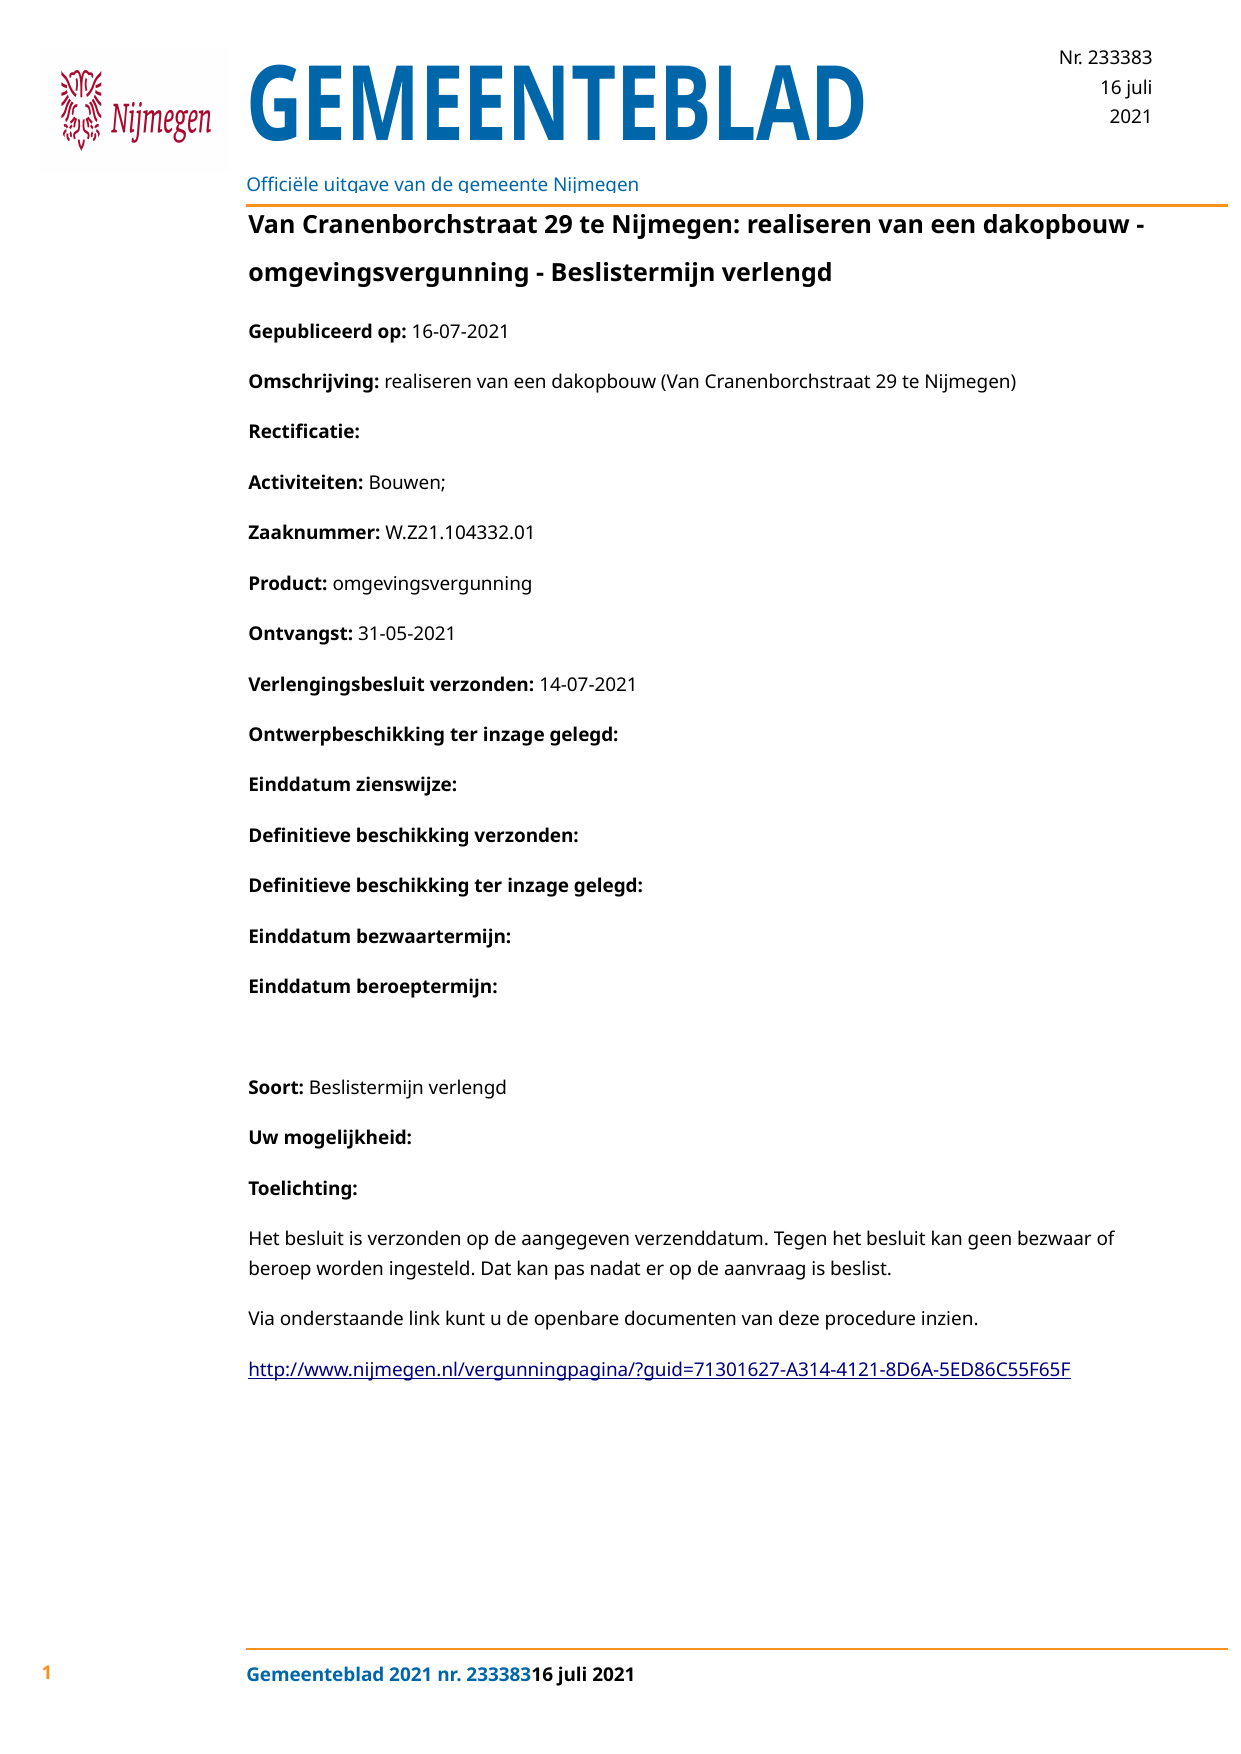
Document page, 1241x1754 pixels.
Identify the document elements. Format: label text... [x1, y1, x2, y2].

text Zaaknummer: W.Z21.104332.01 [248, 519, 1152, 545]
picture [41, 47, 231, 172]
text Definitieve beschikking verzonden: [248, 822, 1152, 848]
text http://www.nijmegen.nl/vergunningpagina/?guid=71301627-A314-4121-8D6A-5ED86C55F65F [248, 1356, 1152, 1382]
text Omschrijving: realiseren van een dakopbouw (Van Cranenborchstraat 29 te Nijmegen) [248, 368, 1152, 394]
text Toelichting: [248, 1175, 1152, 1201]
text Uw mogelijkheid: [248, 1124, 1152, 1150]
text Einddatum beroeptermijn: [248, 973, 1152, 999]
text Ontvangst: 31-05-2021 [248, 620, 1152, 646]
text Activiteiten: Bouwen; [248, 469, 1152, 495]
text Verlengingsbesluit verzonden: 14-07-2021 [248, 671, 1152, 697]
text Einddatum zienswijze: [248, 772, 1152, 797]
text Product: omgevingsvergunning [248, 570, 1152, 596]
text Van Cranenborchstraat 29 te Nijmegen: realiseren van een dakopbouw - omgevingsvergunning - Beslistermijn verlengd [248, 207, 1152, 288]
text Ontwerpbeschikking ter inzage gelegd: [248, 721, 1152, 747]
text Soort: Beslistermijn verlengd [248, 1074, 1152, 1100]
text Einddatum bezwaartermijn: [248, 923, 1152, 949]
text Het besluit is verzonden op de aangegeven verzenddatum. Tegen het besluit kan geen bezwaar of beroep worden ingesteld. Dat kan pas nadat er op de aanvraag is beslist. [248, 1225, 1152, 1281]
text Gepubliceerd op: 16-07-2021 [248, 318, 1152, 344]
text Rectificatie: [248, 419, 1152, 444]
text Definitieve beschikking ter inzage gelegd: [248, 872, 1152, 898]
text Via onderstaande link kunt u de openbare documenten van deze procedure inzien. [248, 1305, 1152, 1331]
